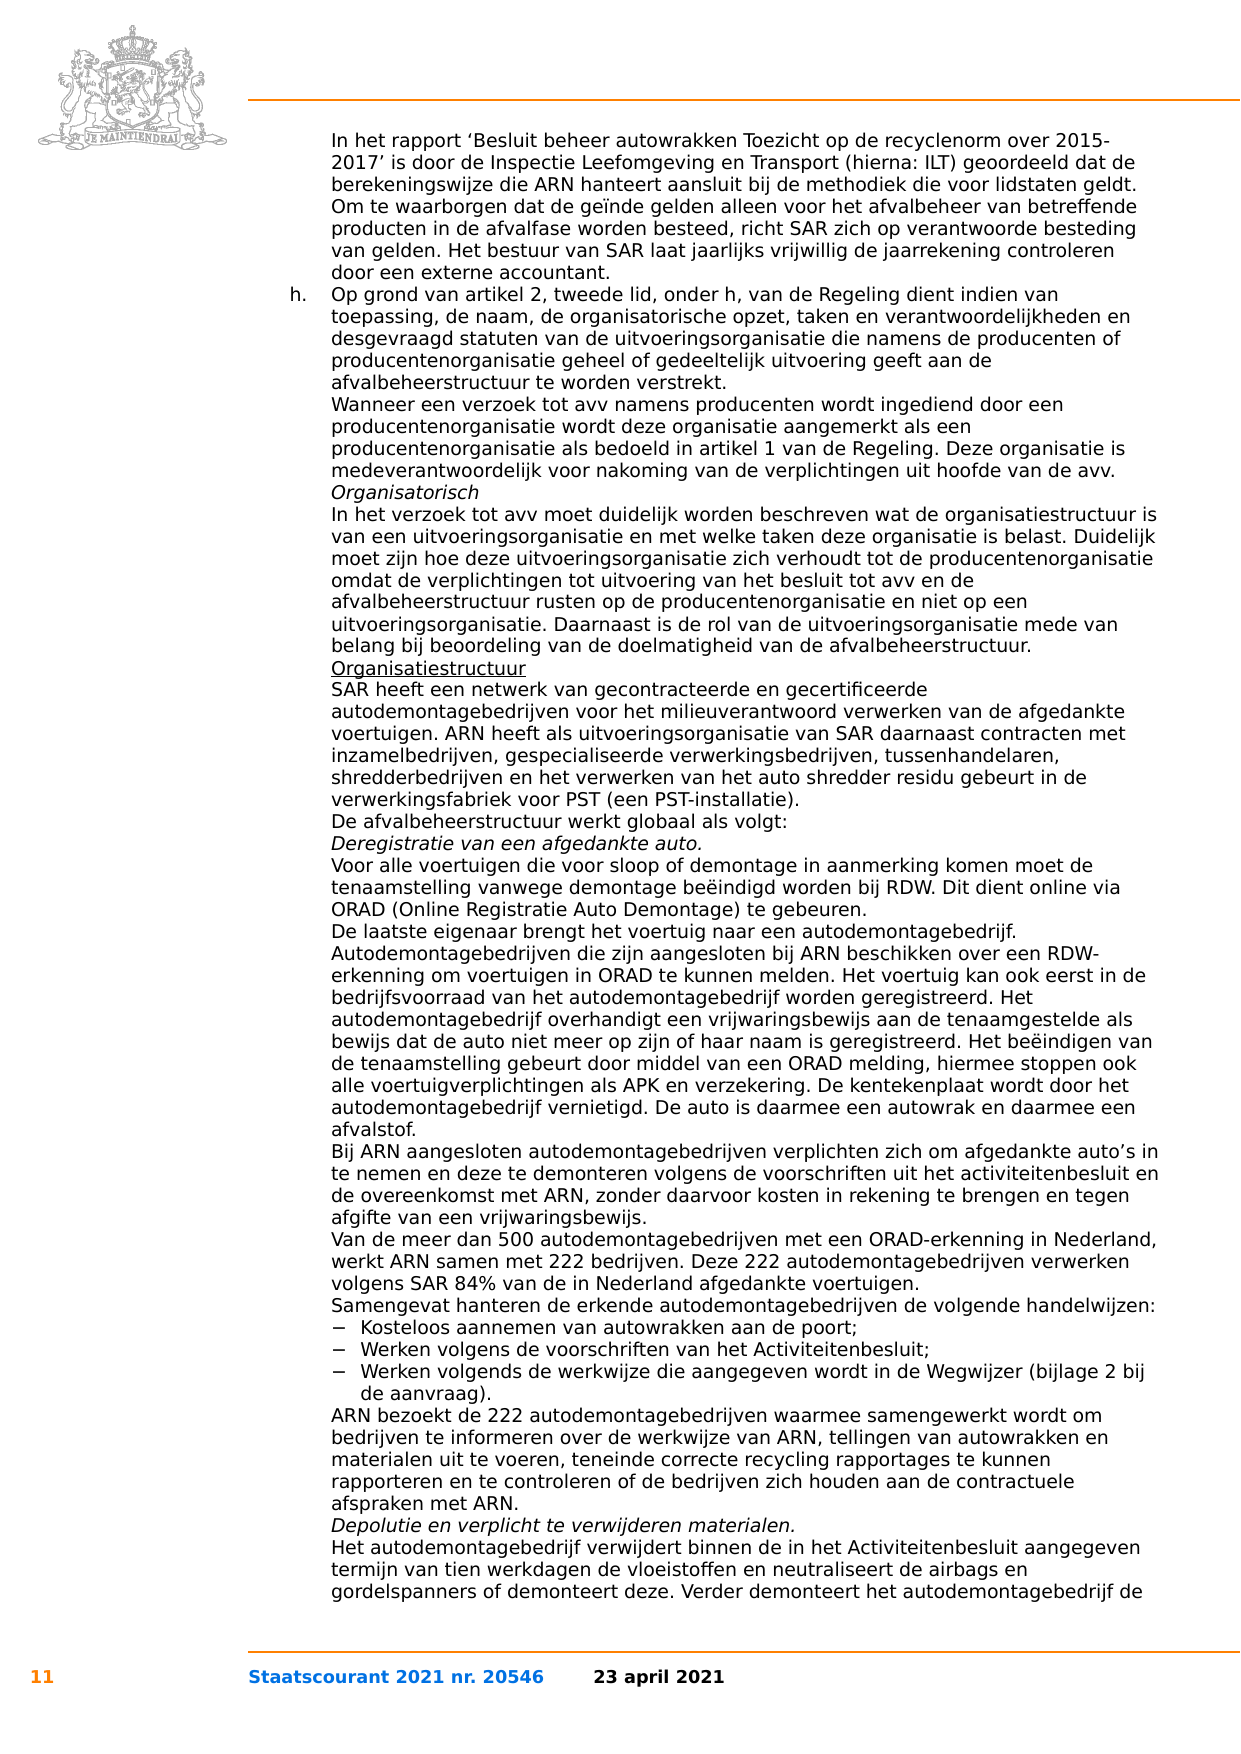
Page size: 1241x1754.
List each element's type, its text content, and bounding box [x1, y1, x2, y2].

text Depolutie en verplicht te verwijderen materialen. [331, 1514, 1163, 1537]
text Bij ARN aangesloten autodemontagebedrijven verplichten zich om afgedankte auto’s in te nemen en deze te demonteren volgens de voorschriften uit het activiteitenbesluit en de overeenkomst met ARN, zonder daarvoor kosten in rekening te brengen en tegen afgifte van een vrijwaringsbewijs. [331, 1141, 1163, 1229]
text Samengevat hanteren de erkende autodemontagebedrijven de volgende handelwijzen: [331, 1295, 1163, 1317]
text Om te waarborgen dat de geïnde gelden alleen voor het afvalbeheer van betreffende producten in de afvalfase worden besteed, richt SAR zich op verantwoorde besteding van gelden. Het bestuur van SAR laat jaarlijks vrijwillig de jaarrekening controleren door een externe accountant. [331, 196, 1163, 284]
text Organisatiestructuur [331, 657, 1163, 679]
picture [38, 25, 227, 150]
text ARN bezoekt de 222 autodemontagebedrijven waarmee samengewerkt wordt om bedrijven te informeren over de werkwijze van ARN, tellingen van autowrakken en materialen uit te voeren, teneinde correcte recycling rapportages te kunnen rapporteren en te controleren of de bedrijven zich houden aan de contractuele afspraken met ARN. [331, 1405, 1163, 1514]
text De laatste eigenaar brengt het voertuig naar een autodemontagebedrijf. Autodemontagebedrijven die zijn aangesloten bij ARN beschikken over een RDW-erkenning om voertuigen in ORAD te kunnen melden. Het voertuig kan ook eerst in de bedrijfsvoorraad van het autodemontagebedrijf worden geregistreerd. Het autodemontagebedrijf overhandigt een vrijwaringsbewijs aan de tenaamgestelde als bewijs dat de auto niet meer op zijn of haar naam is geregistreerd. Het beëindigen van de tenaamstelling gebeurt door middel van een ORAD melding, hiermee stoppen ook alle voertuigverplichtingen als APK en verzekering. De kentekenplaat wordt door het autodemontagebedrijf vernietigd. De auto is daarmee een autowrak en daarmee een afvalstof. [331, 921, 1163, 1141]
text In het verzoek tot avv moet duidelijk worden beschreven wat de organisatiestructuur is van een uitvoeringsorganisatie en met welke taken deze organisatie is belast. Duidelijk moet zijn hoe deze uitvoeringsorganisatie zich verhoudt tot de producentenorganisatie omdat de verplichtingen tot uitvoering van het besluit tot avv en de afvalbeheerstructuur rusten op de producentenorganisatie en niet op een uitvoeringsorganisatie. Daarnaast is de rol van de uitvoeringsorganisatie mede van belang bij beoordeling van de doelmatigheid van de afvalbeheerstructuur. [331, 503, 1163, 657]
text Organisatorisch [331, 482, 1163, 503]
text Van de meer dan 500 autodemontagebedrijven met een ORAD-erkenning in Nederland, werkt ARN samen met 222 bedrijven. Deze 222 autodemontagebedrijven verwerken volgens SAR 84% van de in Nederland afgedankte voertuigen. [331, 1229, 1163, 1295]
text Deregistratie van een afgedankte auto. [331, 833, 1163, 855]
text h. Op grond van artikel 2, tweede lid, onder h, van de Regeling dient indien van toepassing, de naam, de organisatorische opzet, taken en verantwoordelijkheden en desgevraagd statuten van de uitvoeringsorganisatie die namens de producenten of producentenorganisatie geheel of gedeeltelijk uitvoering geeft aan de afvalbeheerstructuur te worden verstrekt. [289, 284, 1163, 394]
text Voor alle voertuigen die voor sloop of demontage in aanmerking komen moet de tenaamstelling vanwege demontage beëindigd worden bij RDW. Dit dient online via ORAD (Online Registratie Auto Demontage) te gebeuren. [331, 855, 1163, 921]
text − Kosteloos aannemen van autowrakken aan de poort; [331, 1317, 1163, 1339]
text − Werken volgens de voorschriften van het Activiteitenbesluit; [331, 1339, 1163, 1361]
text Het autodemontagebedrijf verwijdert binnen de in het Activiteitenbesluit aangegeven termijn van tien werkdagen de vloeistoffen en neutraliseert de airbags en gordelspanners of demonteert deze. Verder demonteert het autodemontagebedrijf de [331, 1537, 1163, 1602]
text SAR heeft een netwerk van gecontracteerde en gecertificeerde autodemontagebedrijven voor het milieuverantwoord verwerken van de afgedankte voertuigen. ARN heeft als uitvoeringsorganisatie van SAR daarnaast contracten met inzamelbedrijven, gespecialiseerde verwerkingsbedrijven, tussenhandelaren, shredderbedrijven en het verwerken van het auto shredder residu gebeurt in de verwerkingsfabriek voor PST (een PST-installatie). [331, 679, 1163, 811]
text − Werken volgends de werkwijze die aangegeven wordt in de Wegwijzer (bijlage 2 bij de aanvraag). [331, 1361, 1163, 1405]
text In het rapport ‘Besluit beheer autowrakken Toezicht op de recyclenorm over 2015-2017’ is door de Inspectie Leefomgeving en Transport (hierna: ILT) geoordeeld dat de berekeningswijze die ARN hanteert aansluit bij de methodiek die voor lidstaten geldt. [331, 130, 1163, 196]
text De afvalbeheerstructuur werkt globaal als volgt: [331, 811, 1163, 833]
text Wanneer een verzoek tot avv namens producenten wordt ingediend door een producentenorganisatie wordt deze organisatie aangemerkt als een producentenorganisatie als bedoeld in artikel 1 van de Regeling. Deze organisatie is medeverantwoordelijk voor nakoming van de verplichtingen uit hoofde van de avv. [331, 394, 1163, 482]
